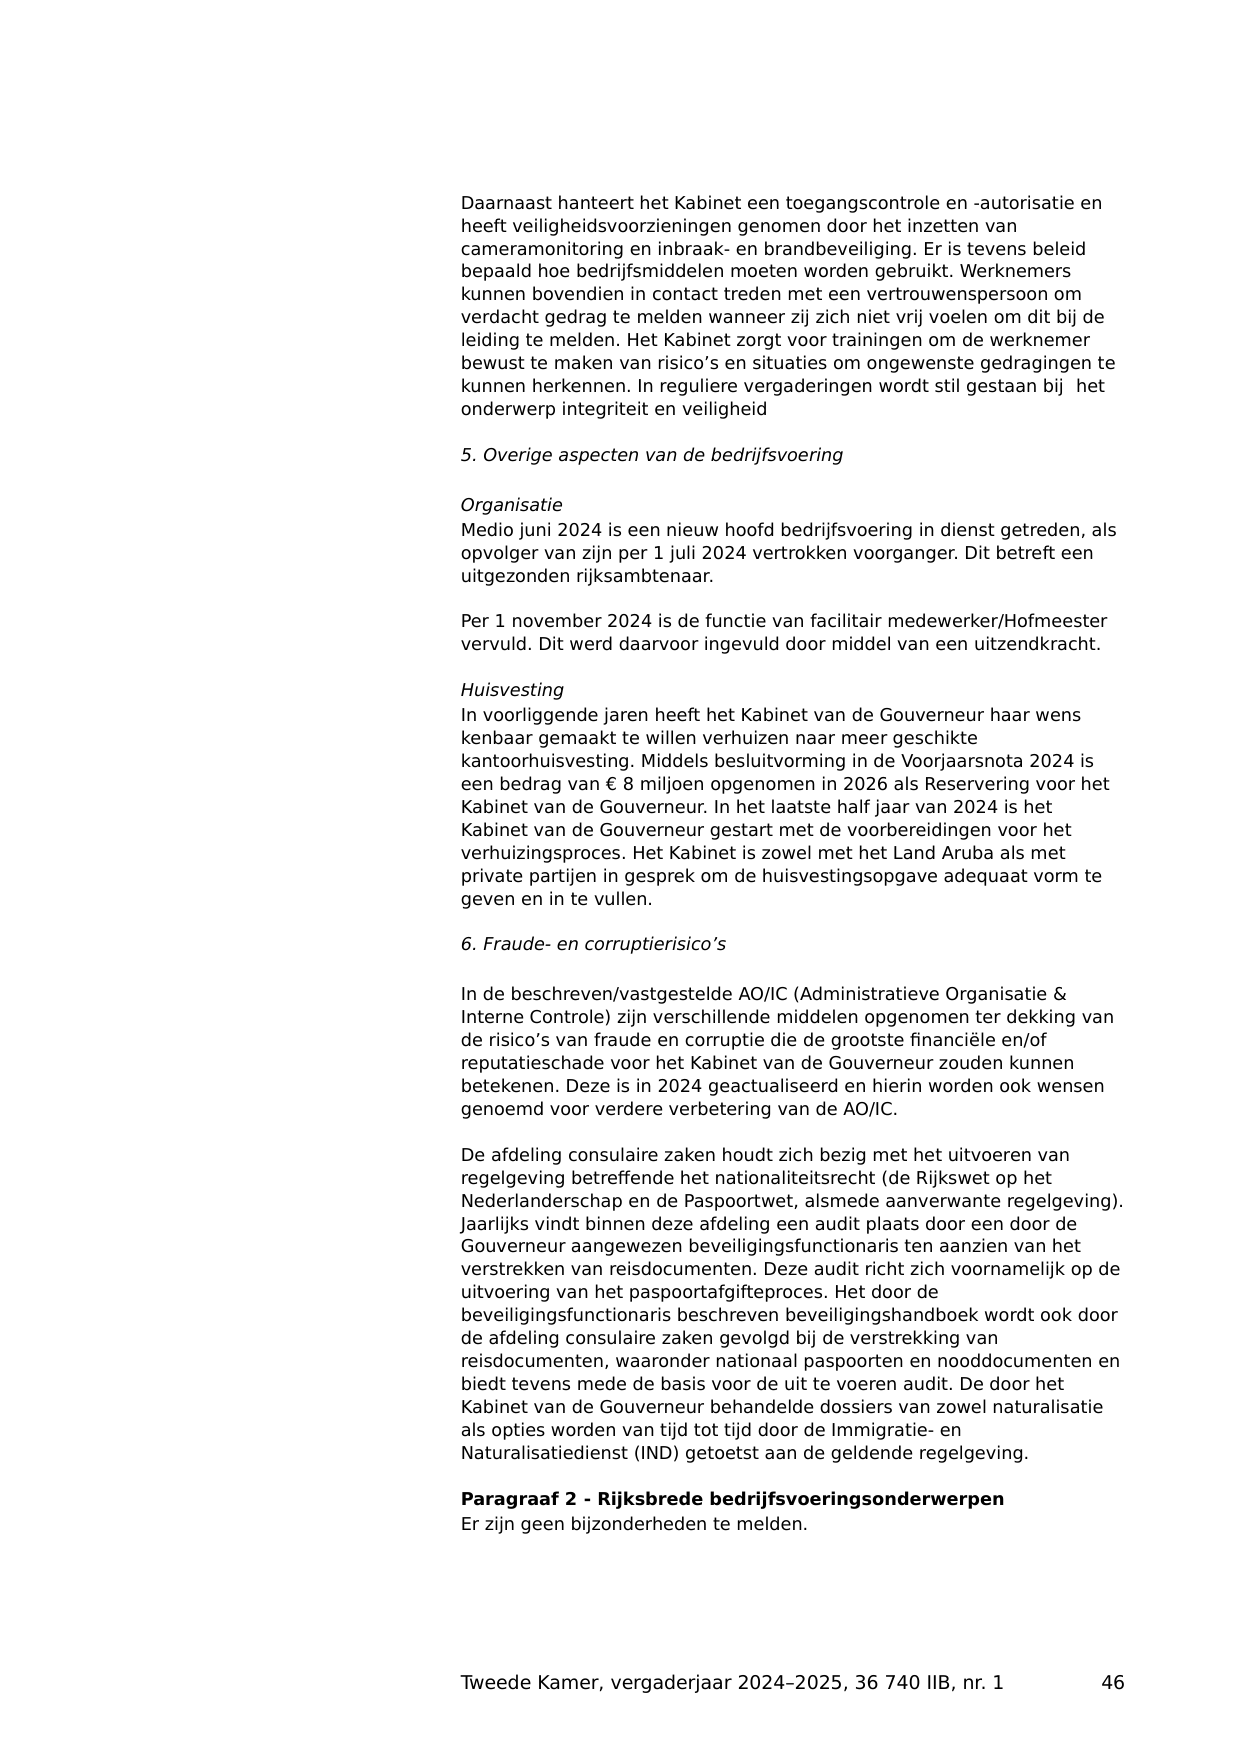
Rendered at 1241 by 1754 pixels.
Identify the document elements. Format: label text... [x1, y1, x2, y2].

text Organisatie [461, 493, 1125, 516]
text Paragraaf 2 - Rijksbrede bedrijfsvoeringsonderwerpen [461, 1487, 1125, 1509]
text 5. Overige aspecten van de bedrijfsvoering [461, 443, 1125, 466]
text 6. Fraude- en corruptierisico’s [461, 932, 1125, 955]
text In voorliggende jaren heeft het Kabinet van de Gouverneur haar wens kenbaar gemaakt te willen verhuizen naar meer geschikte kantoorhuisvesting. Middels besluitvorming in de Voorjaarsnota 2024 is een bedrag van € 8 miljoen opgenomen in 2026 als Reservering voor het Kabinet van de Gouverneur. In het laatste half jaar van 2024 is het Kabinet van de Gouverneur gestart met de voorbereidingen voor het verhuizingsproces. Het Kabinet is zowel met het Land Aruba als met private partijen in gesprek om de huisvestingsopgave adequaat vorm te geven en in te vullen. [461, 703, 1125, 909]
text In de beschreven/vastgestelde AO/IC (Administratieve Organisatie & Interne Controle) zijn verschillende middelen opgenomen ter dekking van de risico’s van fraude en corruptie die de grootste financiële en/of reputatieschade voor het Kabinet van de Gouverneur zouden kunnen betekenen. Deze is in 2024 geactualiseerd en hierin worden ook wensen genoemd voor verdere verbetering van de AO/IC. [461, 982, 1125, 1120]
text De afdeling consulaire zaken houdt zich bezig met het uitvoeren van regelgeving betreffende het nationaliteitsrecht (de Rijkswet op het Nederlanderschap en de Paspoortwet, alsmede aanverwante regelgeving). Jaarlijks vindt binnen deze afdeling een audit plaats door een door de Gouverneur aangewezen beveiligingsfunctionaris ten aanzien van het verstrekken van reisdocumenten. Deze audit richt zich voornamelijk op de uitvoering van het paspoortafgifteproces. Het door de beveiligingsfunctionaris beschreven beveiligingshandboek wordt ook door de afdeling consulaire zaken gevolgd bij de verstrekking van reisdocumenten, waaronder nationaal paspoorten en nooddocumenten en biedt tevens mede de basis voor de uit te voeren audit. De door het Kabinet van de Gouverneur behandelde dossiers van zowel naturalisatie als opties worden van tijd tot tijd door de Immigratie- en Naturalisatiedienst (IND) getoetst aan de geldende regelgeving. [461, 1143, 1125, 1464]
text Medio juni 2024 is een nieuw hoofd bedrijfsvoering in dienst getreden, als opvolger van zijn per 1 juli 2024 vertrokken voorganger. Dit betreft een uitgezonden rijksambtenaar. [461, 518, 1125, 587]
text Per 1 november 2024 is de functie van facilitair medewerker/Hofmeester vervuld. Dit werd daarvoor ingevuld door middel van een uitzendkracht. [461, 609, 1125, 655]
text Er zijn geen bijzonderheden te melden. [461, 1512, 1125, 1534]
text Huisvesting [461, 678, 1125, 701]
text Daarnaast hanteert het Kabinet een toegangscontrole en -autorisatie en heeft veiligheidsvoorzieningen genomen door het inzetten van cameramonitoring en inbraak- en brandbeveiliging. Er is tevens beleid bepaald hoe bedrijfsmiddelen moeten worden gebruikt. Werknemers kunnen bovendien in contact treden met een vertrouwenspersoon om verdacht gedrag te melden wanneer zij zich niet vrij voelen om dit bij de leiding te melden. Het Kabinet zorgt voor trainingen om de werknemer bewust te maken van risico’s en situaties om ongewenste gedragingen te kunnen herkennen. In reguliere vergaderingen wordt stil gestaan bij het onderwerp integriteit en veiligheid [461, 191, 1125, 420]
